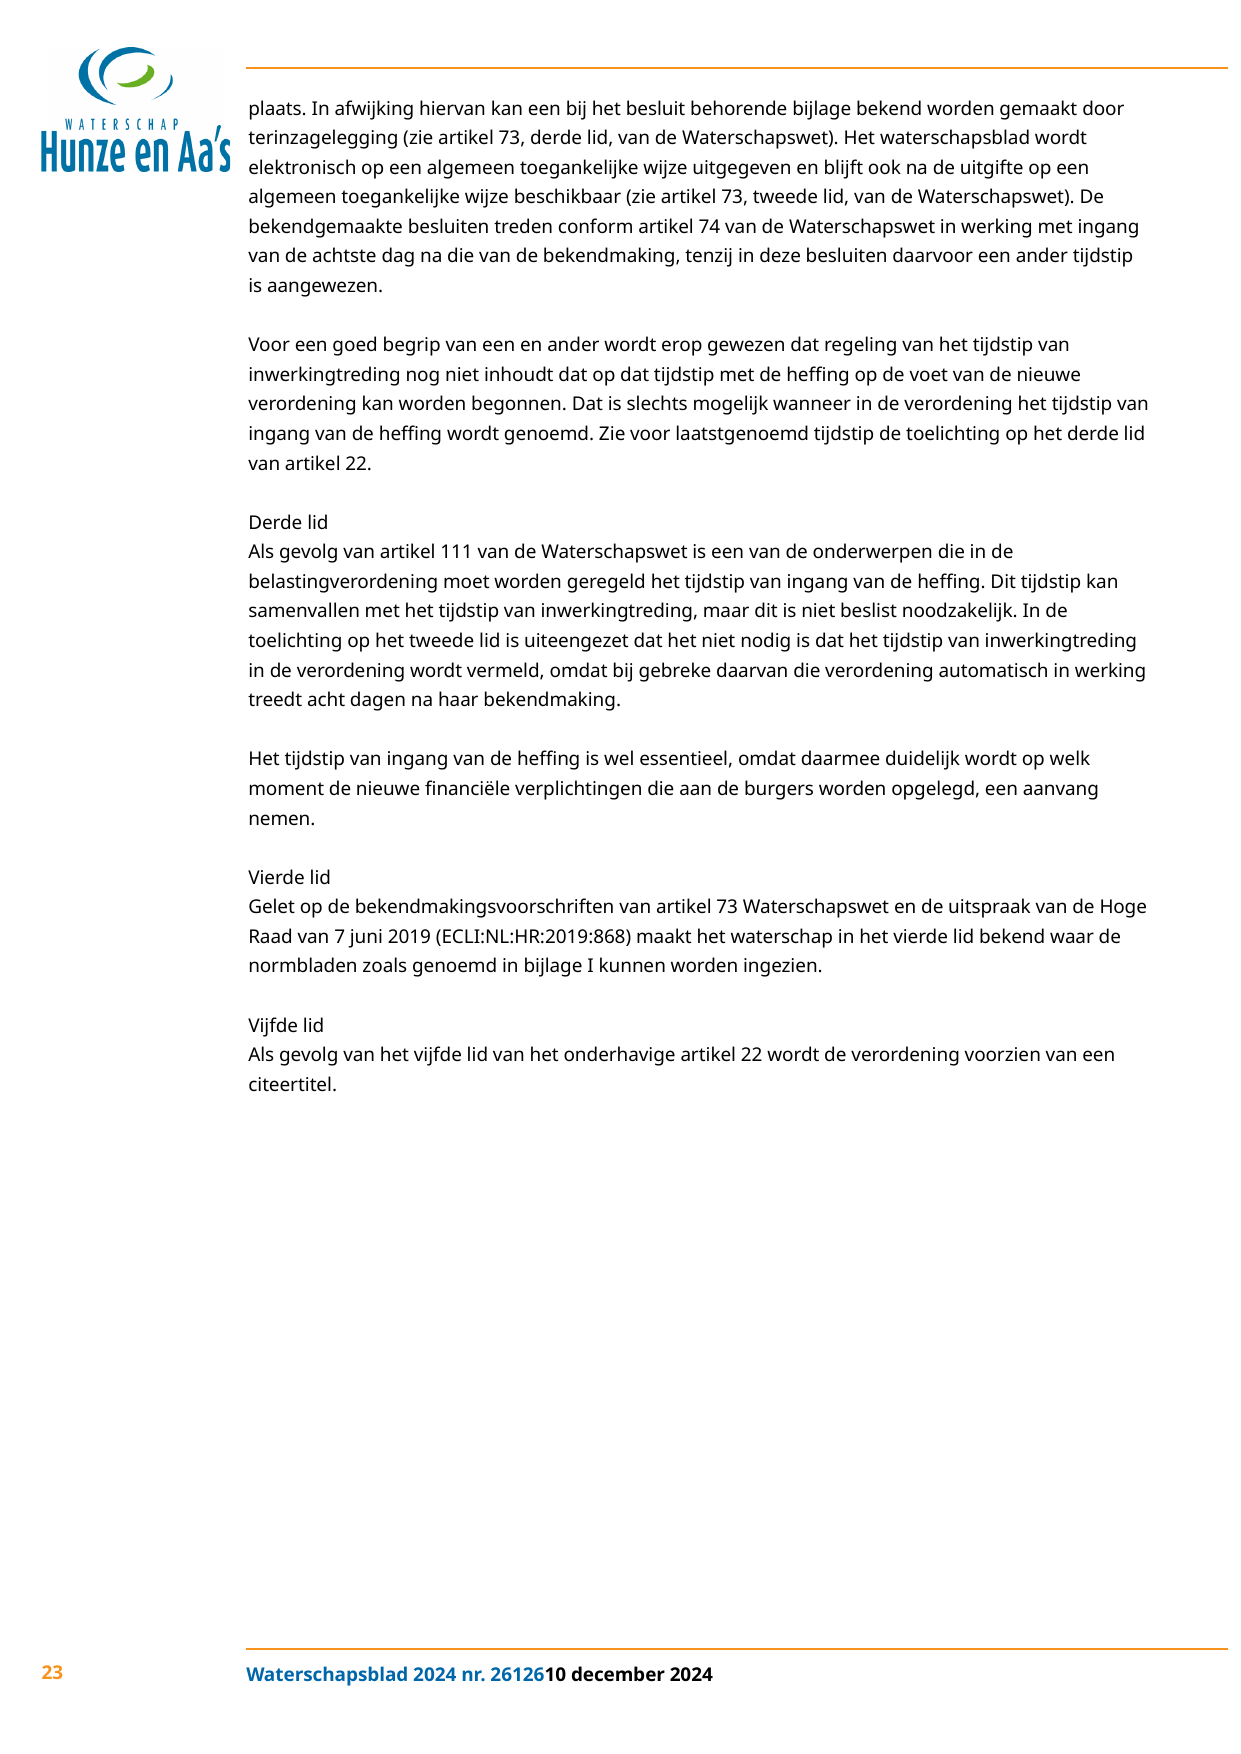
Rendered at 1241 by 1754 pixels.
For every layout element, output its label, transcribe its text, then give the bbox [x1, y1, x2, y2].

text Derde lid [248, 509, 1152, 535]
picture [226, 145, 231, 156]
picture [183, 163, 191, 172]
text Gelet op de bekendmakingsvoorschriften van artikel 73 Waterschapswet en de uitspraak van de Hoge Raad van 7 juni 2019 (ECLI:NL:HR:2019:868) maakt het waterschap in het vierde lid bekend waar de normbladen zoals genoemd in bijlage I kunnen worden ingezien. [248, 893, 1152, 978]
picture [41, 47, 231, 172]
text Voor een goed begrip van een en ander wordt erop gewezen dat regeling van het tijdstip van inwerkingtreding nog niet inhoudt dat op dat tijdstip met de heffing op de voet van de nieuwe verordening kan worden begonnen. Dat is slechts mogelijk wanneer in de verordening het tijdstip van ingang van de heffing wordt genoemd. Zie voor laatstgenoemd tijdstip de toelichting op het derde lid van artikel 22. [248, 331, 1152, 476]
picture [47, 154, 51, 172]
text Als gevolg van het vijfde lid van het onderhavige artikel 22 wordt de verordening voorzien van een citeertitel. [248, 1041, 1152, 1097]
text Vijfde lid [248, 1012, 1152, 1038]
text plaats. In afwijking hiervan kan een bij het besluit behorende bijlage bekend worden gemaakt door terinzagelegging (zie artikel 73, derde lid, van de Waterschapswet). Het waterschapsblad wordt elektronisch op een algemeen toegankelijke wijze uitgegeven en blijft ook na de uitgifte op een algemeen toegankelijke wijze beschikbaar (zie artikel 73, tweede lid, van de Waterschapswet). De bekendgemaakte besluiten treden conform artikel 74 van de Waterschapswet in werking met ingang van de achtste dag na die van de bekendmaking, tenzij in deze besluiten daarvoor een ander tijdstip is aangewezen. [248, 95, 1152, 298]
text Als gevolg van artikel 111 van de Waterschapswet is een van de onderwerpen die in de belastingverordening moet worden geregeld het tijdstip van ingang van de heffing. Dit tijdstip kan samenvallen met het tijdstip van inwerkingtreding, maar dit is niet beslist noodzakelijk. In de toelichting op het tweede lid is uiteengezet dat het niet nodig is dat het tijdstip van inwerkingtreding in de verordening wordt vermeld, omdat bij gebreke daarvan die verordening automatisch in werking treedt acht dagen na haar bekendmaking. [248, 538, 1152, 712]
text Vierde lid [248, 864, 1152, 890]
text Het tijdstip van ingang van de heffing is wel essentieel, omdat daarmee duidelijk wordt op welk moment de nieuwe financiële verplichtingen die aan de burgers worden opgelegd, een aanvang nemen. [248, 746, 1152, 831]
